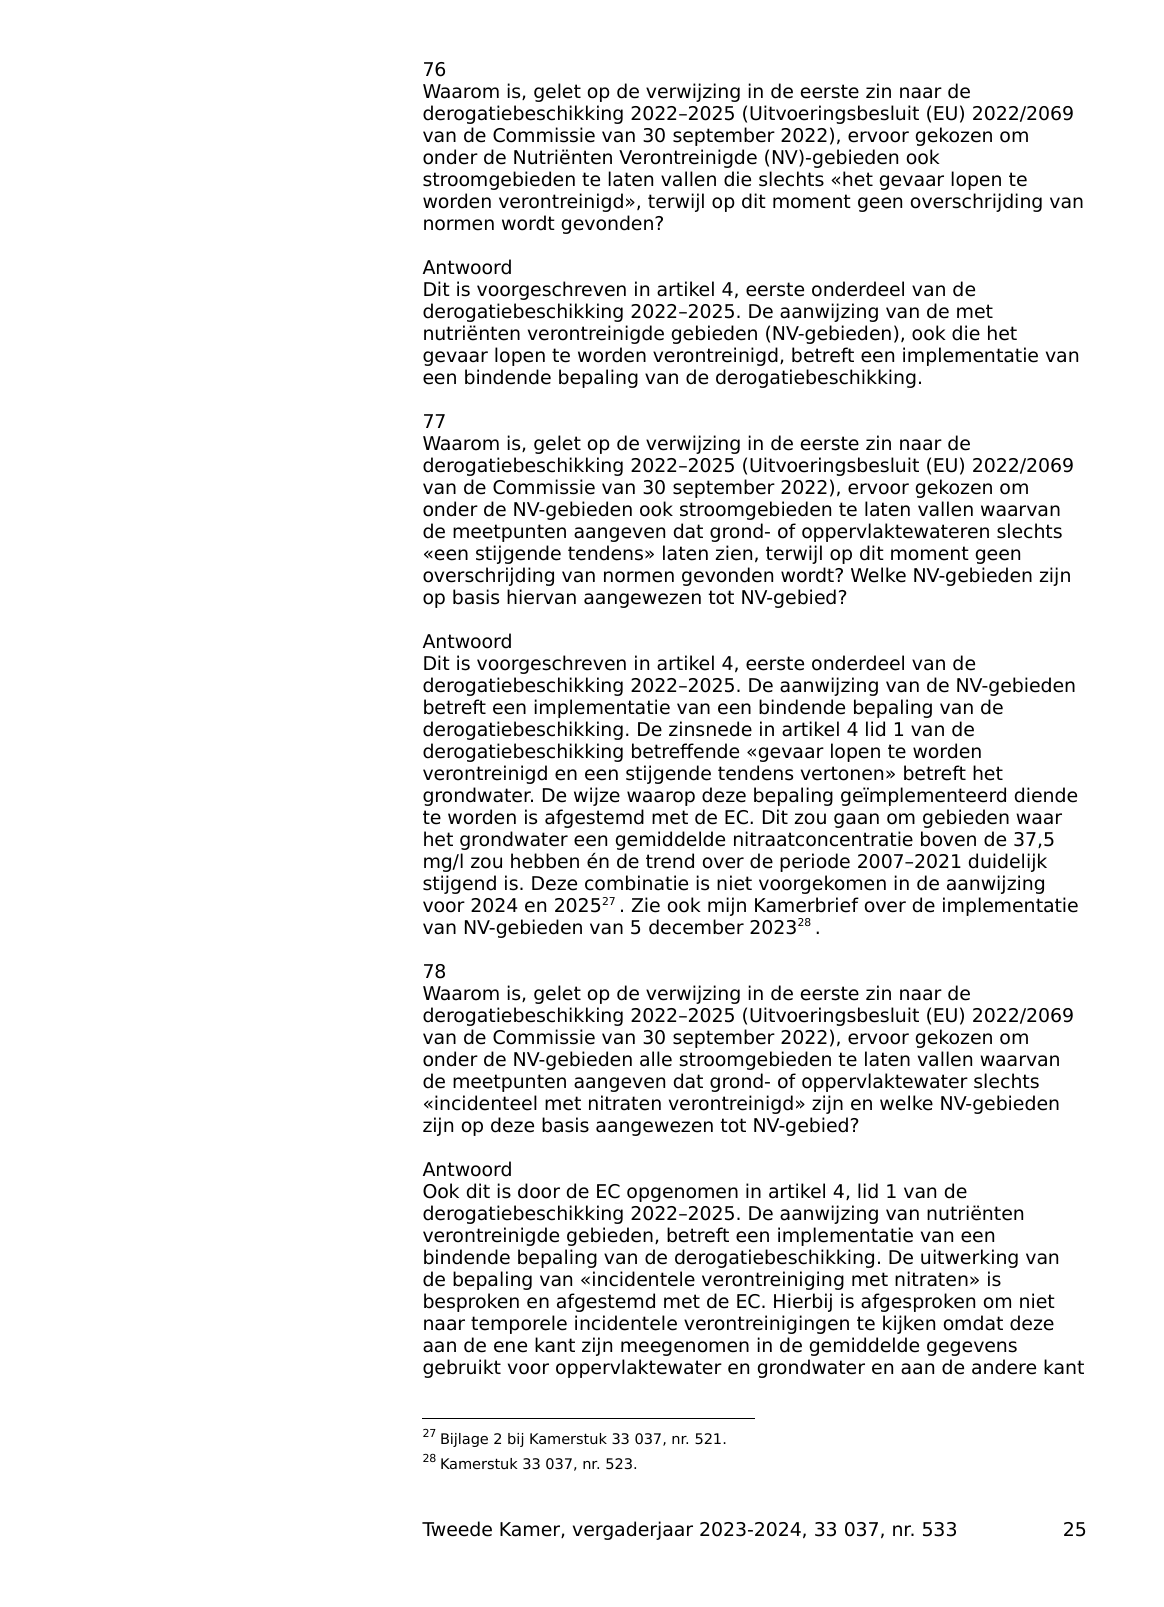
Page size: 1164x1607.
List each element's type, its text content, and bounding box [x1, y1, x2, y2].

text 78 [422, 961, 1087, 983]
text Ook dit is door de EC opgenomen in artikel 4, lid 1 van de derogatiebeschikking 2022–2025. De aanwijzing van nutriënten verontreinigde gebieden, betreft een implementatie van een bindende bepaling van de derogatiebeschikking. De uitwerking van de bepaling van «incidentele verontreiniging met nitraten» is besproken en afgestemd met de EC. Hierbij is afgesproken om niet naar temporele incidentele verontreinigingen te kijken omdat deze aan de ene kant zijn meegenomen in de gemiddelde gegevens gebruikt voor oppervlaktewater en grondwater en aan de andere kant [422, 1181, 1087, 1379]
text Dit is voorgeschreven in artikel 4, eerste onderdeel van de derogatiebeschikking 2022–2025. De aanwijzing van de met nutriënten verontreinigde gebieden (NV-gebieden), ook die het gevaar lopen te worden verontreinigd, betreft een implementatie van een bindende bepaling van de derogatiebeschikking. [422, 279, 1087, 389]
text Antwoord [422, 257, 1087, 279]
text Antwoord [422, 631, 1087, 653]
text 77 [422, 411, 1087, 433]
text Waarom is, gelet op de verwijzing in de eerste zin naar de derogatiebeschikking 2022–2025 (Uitvoeringsbesluit (EU) 2022/2069 van de Commissie van 30 september 2022), ervoor gekozen om onder de NV-gebieden ook stroomgebieden te laten vallen waarvan de meetpunten aangeven dat grond- of oppervlaktewateren slechts «een stijgende tendens» laten zien, terwijl op dit moment geen overschrijding van normen gevonden wordt? Welke NV-gebieden zijn op basis hiervan aangewezen tot NV-gebied? [422, 433, 1087, 609]
text Kamerstuk 33 037, nr. 523. [422, 1452, 1087, 1474]
text Dit is voorgeschreven in artikel 4, eerste onderdeel van de derogatiebeschikking 2022–2025. De aanwijzing van de NV-gebieden betreft een implementatie van een bindende bepaling van de derogatiebeschikking. De zinsnede in artikel 4 lid 1 van de derogatiebeschikking betreffende «gevaar lopen te worden verontreinigd en een stijgende tendens vertonen» betreft het grondwater. De wijze waarop deze bepaling geïmplementeerd diende te worden is afgestemd met de EC. Dit zou gaan om gebieden waar het grondwater een gemiddelde nitraatconcentratie boven de 37,5 mg/l zou hebben én de trend over de periode 2007–2021 duidelijk stijgend is. Deze combinatie is niet voorgekomen in de aanwijzing voor 2024 en 2025. Zie ook mijn Kamerbrief over de implementatie van NV-gebieden van 5 december 2023. [422, 653, 1087, 939]
text Waarom is, gelet op de verwijzing in de eerste zin naar de derogatiebeschikking 2022–2025 (Uitvoeringsbesluit (EU) 2022/2069 van de Commissie van 30 september 2022), ervoor gekozen om onder de NV-gebieden alle stroomgebieden te laten vallen waarvan de meetpunten aangeven dat grond- of oppervlaktewater slechts «incidenteel met nitraten verontreinigd» zijn en welke NV-gebieden zijn op deze basis aangewezen tot NV-gebied? [422, 983, 1087, 1137]
text Bijlage 2 bij Kamerstuk 33 037, nr. 521. [422, 1427, 1087, 1449]
text 76 [422, 59, 1087, 81]
text Waarom is, gelet op de verwijzing in de eerste zin naar de derogatiebeschikking 2022–2025 (Uitvoeringsbesluit (EU) 2022/2069 van de Commissie van 30 september 2022), ervoor gekozen om onder de Nutriënten Verontreinigde (NV)-gebieden ook stroomgebieden te laten vallen die slechts «het gevaar lopen te worden verontreinigd», terwijl op dit moment geen overschrijding van normen wordt gevonden? [422, 81, 1087, 235]
text Antwoord [422, 1159, 1087, 1181]
